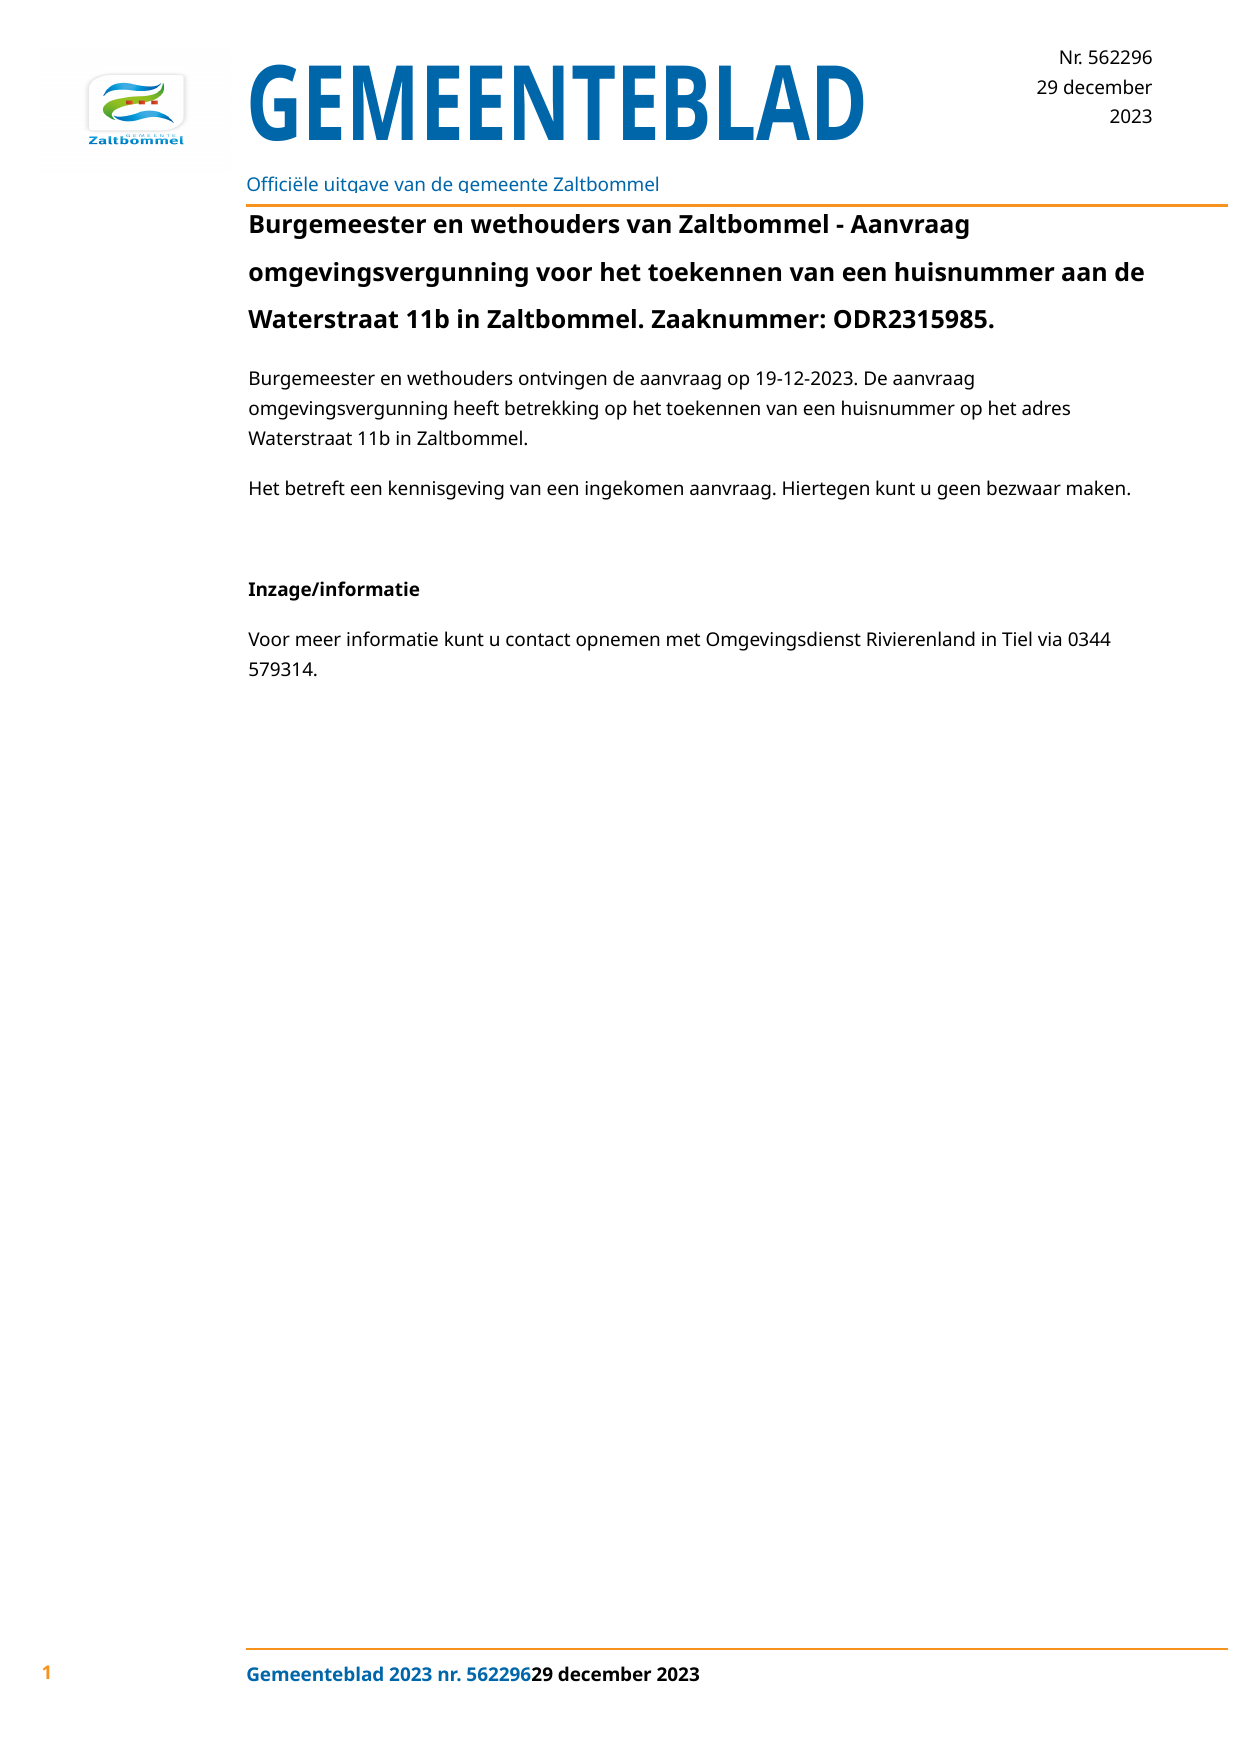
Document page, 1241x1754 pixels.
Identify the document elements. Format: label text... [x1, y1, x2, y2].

text Het betreft een kennisgeving van een ingekomen aanvraag. Hiertegen kunt u geen bezwaar maken. [248, 475, 1152, 501]
text Inzage/informatie [248, 576, 1152, 602]
text Burgemeester en wethouders van Zaltbommel - Aanvraag omgevingsvergunning voor het toekennen van een huisnummer aan de Waterstraat 11b in Zaltbommel. Zaaknummer: ODR2315985. [248, 207, 1152, 336]
text Voor meer informatie kunt u contact opnemen met Omgevingsdienst Rivierenland in Tiel via 0344 579314. [248, 626, 1152, 682]
text Burgemeester en wethouders ontvingen de aanvraag op 19-12-2023. De aanvraag omgevingsvergunning heeft betrekking op het toekennen van een huisnummer op het adres Waterstraat 11b in Zaltbommel. [248, 366, 1152, 450]
picture [41, 47, 231, 172]
